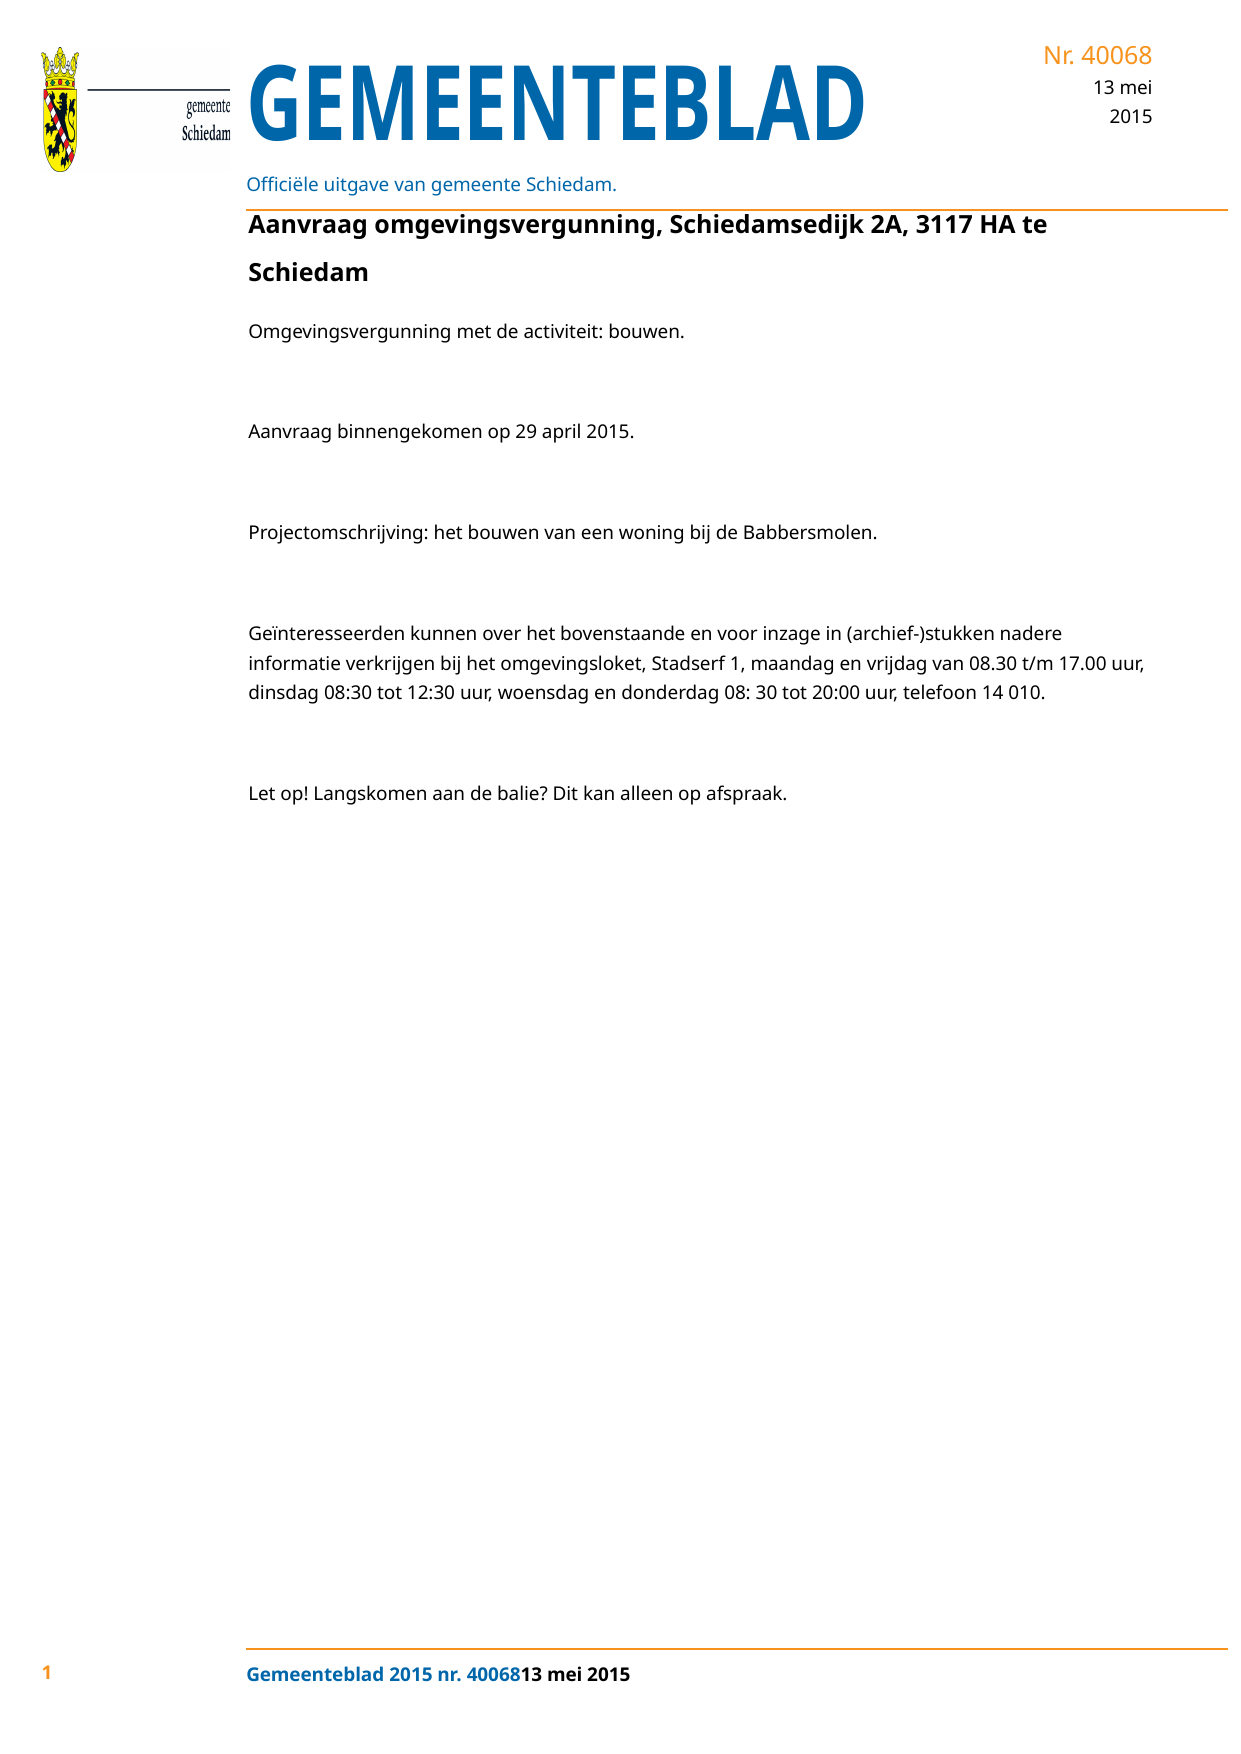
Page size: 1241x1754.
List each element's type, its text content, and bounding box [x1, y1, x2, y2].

picture [41, 47, 231, 172]
text Omgevingsvergunning met de activiteit: bouwen. [248, 318, 1152, 344]
text Geïnteresseerden kunnen over het bovenstaande en voor inzage in (archief-)stukken nadere informatie verkrijgen bij het omgevingsloket, Stadserf 1, maandag en vrijdag van 08.30 t/m 17.00 uur, dinsdag 08:30 tot 12:30 uur, woensdag en donderdag 08: 30 tot 20:00 uur, telefoon 14 010. [248, 620, 1152, 705]
text Aanvraag binnengekomen op 29 april 2015. [248, 419, 1152, 444]
text Aanvraag omgevingsvergunning, Schiedamsedijk 2A, 3117 HA te Schiedam [248, 211, 1152, 288]
text Projectomschrijving: het bouwen van een woning bij de Babbersmolen. [248, 519, 1152, 545]
text Let op! Langskomen aan de balie? Dit kan alleen op afspraak. [248, 780, 1152, 806]
